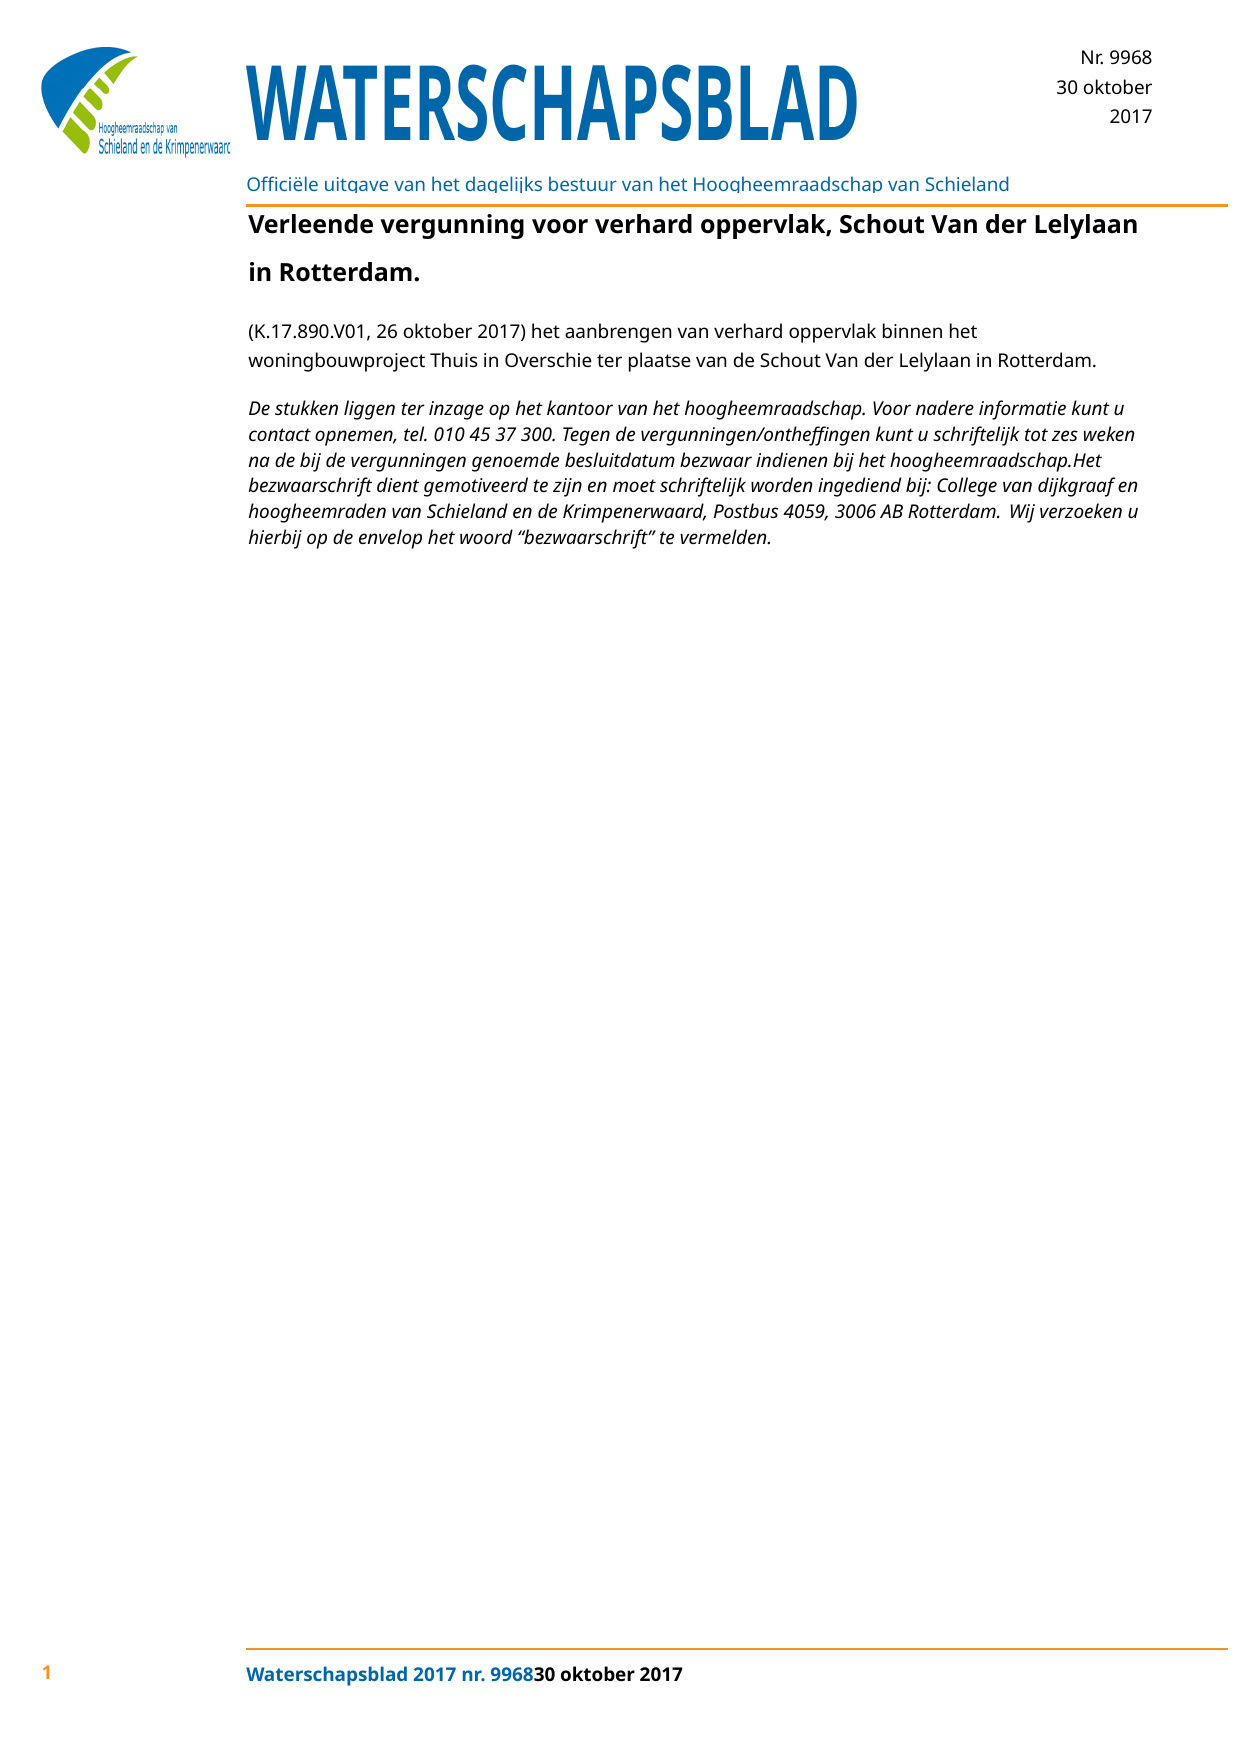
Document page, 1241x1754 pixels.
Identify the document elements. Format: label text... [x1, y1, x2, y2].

text (K.17.890.V01, 26 oktober 2017) het aanbrengen van verhard oppervlak binnen het woningbouwproject Thuis in Overschie ter plaatse van de Schout Van der Lelylaan in Rotterdam. [248, 318, 1152, 373]
text Verleende vergunning voor verhard oppervlak, Schout Van der Lelylaan in Rotterdam. [248, 207, 1152, 288]
text De stukken liggen ter inzage op het kantoor van het hoogheemraadschap. Voor nadere informatie kunt u contact opnemen, tel. 010 45 37 300. Tegen de vergunningen/ontheffingen kunt u schriftelijk tot zes weken na de bij de vergunningen genoemde besluitdatum bezwaar indienen bij het hoogheemraadschap.Het bezwaarschrift dient gemotiveerd te zijn en moet schriftelijk worden ingediend bij: College van dijkgraaf en hoogheemraden van Schieland en de Krimpenerwaard, Postbus 4059, 3006 AB Rotterdam. Wij verzoeken u hierbij op de envelop het woord “bezwaarschrift” te vermelden. [248, 395, 1152, 550]
picture [41, 47, 231, 172]
